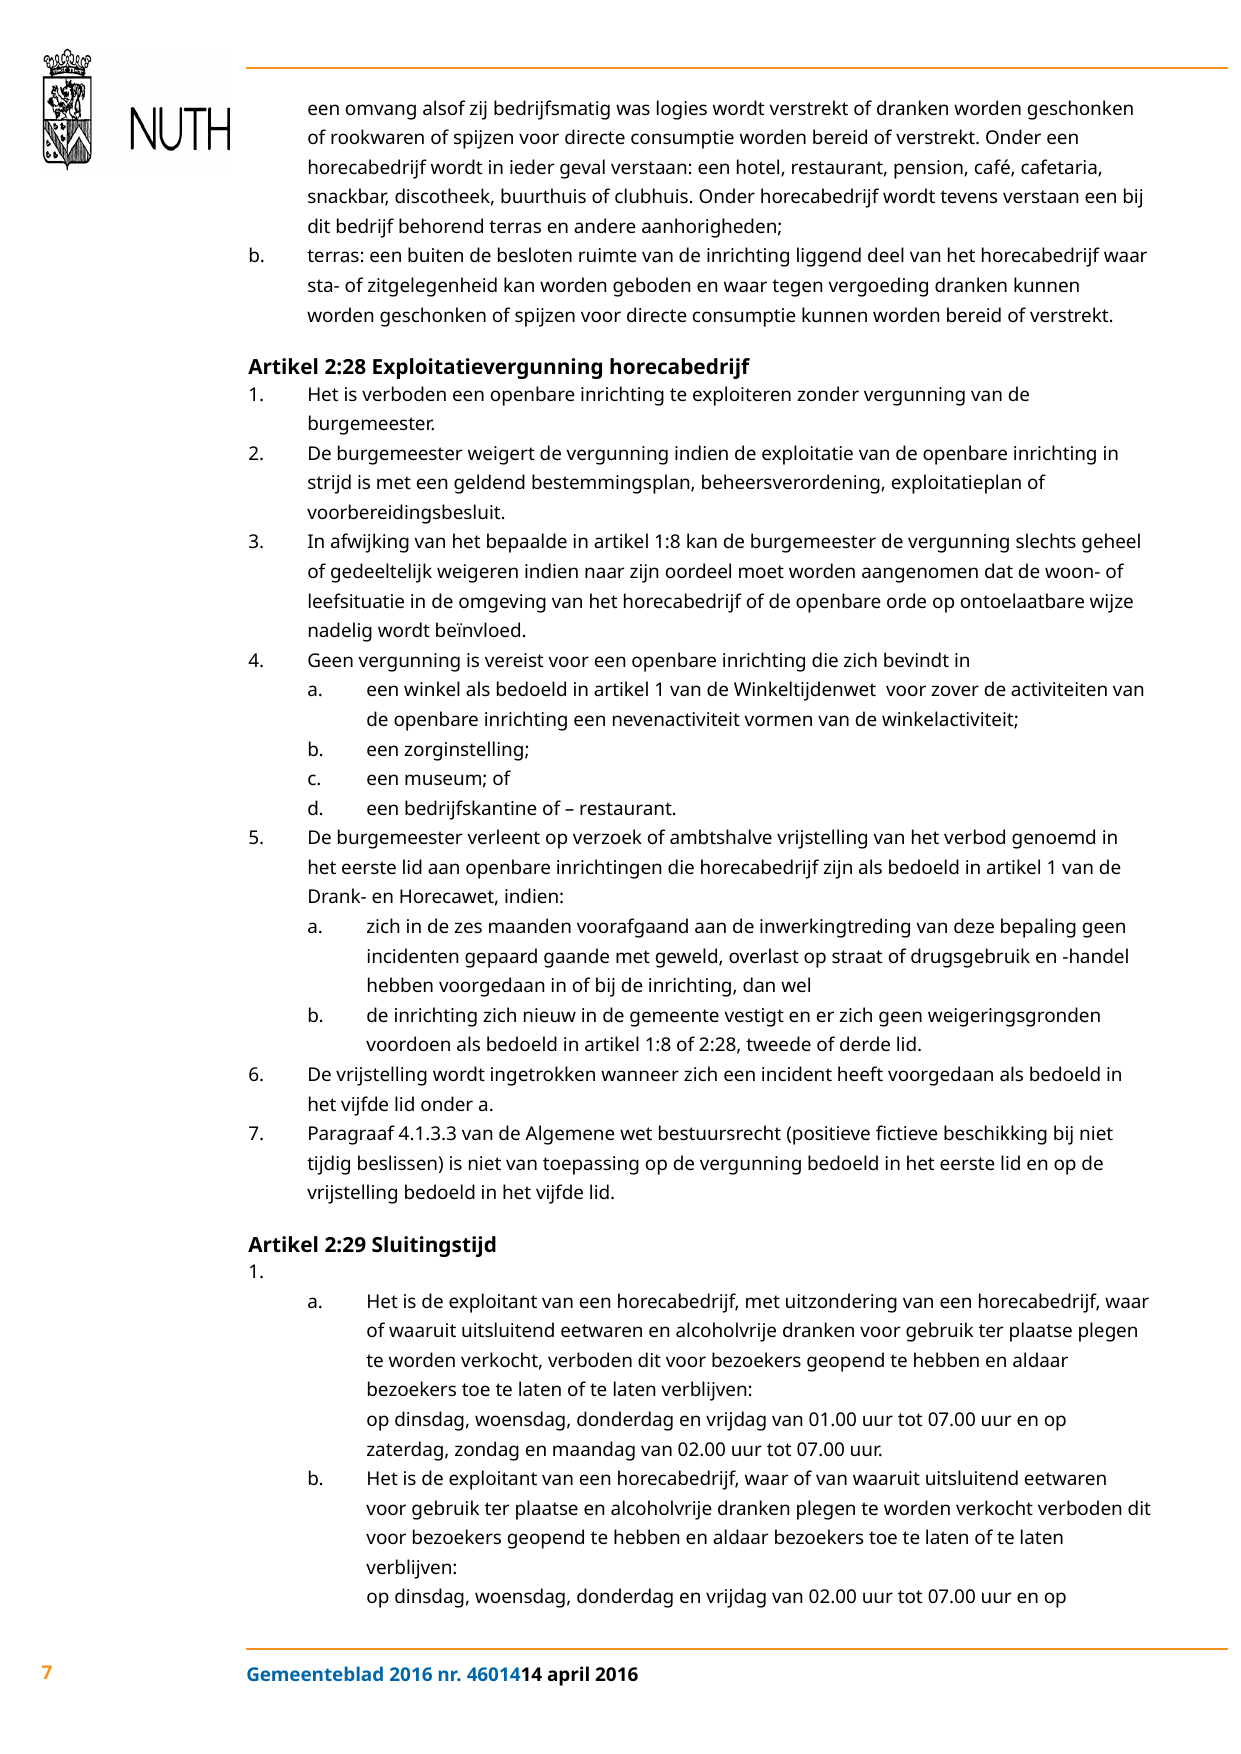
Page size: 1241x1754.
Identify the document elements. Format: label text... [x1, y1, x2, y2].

list Geen vergunning is vereist voor een openbare inrichting die zich bevindt in [248, 647, 1152, 673]
list In afwijking van het bepaalde in artikel 1:8 kan de burgemeester de vergunning slechts geheel of gedeeltelijk weigeren indien naar zijn oordeel moet worden aangenomen dat de woon- of leefsituatie in de omgeving van het horecabedrijf of de openbare orde op ontoelaatbare wijze nadelig wordt beïnvloed. [248, 529, 1152, 643]
list zich in de zes maanden voorafgaand aan de inwerkingtreding van deze bepaling geen incidenten gepaard gaande met geweld, overlast op straat of drugsgebruik en -handel hebben voorgedaan in of bij de inrichting, dan wel [307, 913, 1152, 998]
list op dinsdag, woensdag, donderdag en vrijdag van 02.00 uur tot 07.00 uur en op [307, 1584, 1152, 1609]
list Het is de exploitant van een horecabedrijf, met uitzondering van een horecabedrijf, waar of waaruit uitsluitend eetwaren en alcoholvrije dranken voor gebruik ter plaatse plegen te worden verkocht, verboden dit voor bezoekers geopend te hebben en aldaar bezoekers toe te laten of te laten verblijven: [307, 1288, 1152, 1402]
list een zorginstelling; [307, 736, 1152, 761]
list een bedrijfskantine of – restaurant. [307, 795, 1152, 821]
list een winkel als bedoeld in artikel 1 van de Winkeltijdenwet voor zover de activiteiten van de openbare inrichting een nevenactiviteit vormen van de winkelactiviteit; [307, 677, 1152, 732]
text Artikel 2:29 Sluitingstijd [248, 1230, 1152, 1258]
list de inrichting zich nieuw in de gemeente vestigt en er zich geen weigeringsgronden voordoen als bedoeld in artikel 1:8 of 2:28, tweede of derde lid. [307, 1002, 1152, 1057]
list een museum; of [307, 765, 1152, 791]
list Het is verboden een openbare inrichting te exploiteren zonder vergunning van de burgemeester. [248, 381, 1152, 436]
list op dinsdag, woensdag, donderdag en vrijdag van 01.00 uur tot 07.00 uur en op zaterdag, zondag en maandag van 02.00 uur tot 07.00 uur. [307, 1406, 1152, 1462]
list Paragraaf 4.1.3.3 van de Algemene wet bestuursrecht (positieve fictieve beschikking bij niet tijdig beslissen) is niet van toepassing op de vergunning bedoeld in het eerste lid en op de vrijstelling bedoeld in het vijfde lid. [248, 1120, 1152, 1205]
list De vrijstelling wordt ingetrokken wanneer zich een incident heeft voorgedaan als bedoeld in het vijfde lid onder a. [248, 1061, 1152, 1116]
list Het is de exploitant van een horecabedrijf, waar of van waaruit uitsluitend eetwaren voor gebruik ter plaatse en alcoholvrije dranken plegen te worden verkocht verboden dit voor bezoekers geopend te hebben en aldaar bezoekers toe te laten of te laten verblijven: [307, 1465, 1152, 1580]
list terras: een buiten de besloten ruimte van de inrichting liggend deel van het horecabedrijf waar sta- of zitgelegenheid kan worden geboden en waar tegen vergoeding dranken kunnen worden geschonken of spijzen voor directe consumptie kunnen worden bereid of verstrekt. [248, 243, 1152, 328]
picture [41, 47, 231, 172]
text Artikel 2:28 Exploitatievergunning horecabedrijf [248, 352, 1152, 381]
list een omvang alsof zij bedrijfsmatig was logies wordt verstrekt of dranken worden geschonken of rookwaren of spijzen voor directe consumptie worden bereid of verstrekt. Onder een horecabedrijf wordt in ieder geval verstaan: een hotel, restaurant, pension, café, cafetaria, snackbar, discotheek, buurthuis of clubhuis. Onder horecabedrijf wordt tevens verstaan een bij dit bedrijf behorend terras en andere aanhorigheden; [248, 95, 1152, 239]
list De burgemeester verleent op verzoek of ambtshalve vrijstelling van het verbod genoemd in het eerste lid aan openbare inrichtingen die horecabedrijf zijn als bedoeld in artikel 1 van de Drank- en Horecawet, indien: [248, 824, 1152, 909]
list De burgemeester weigert de vergunning indien de exploitatie van de openbare inrichting in strijd is met een geldend bestemmingsplan, beheersverordening, exploitatieplan of voorbereidingsbesluit. [248, 440, 1152, 525]
